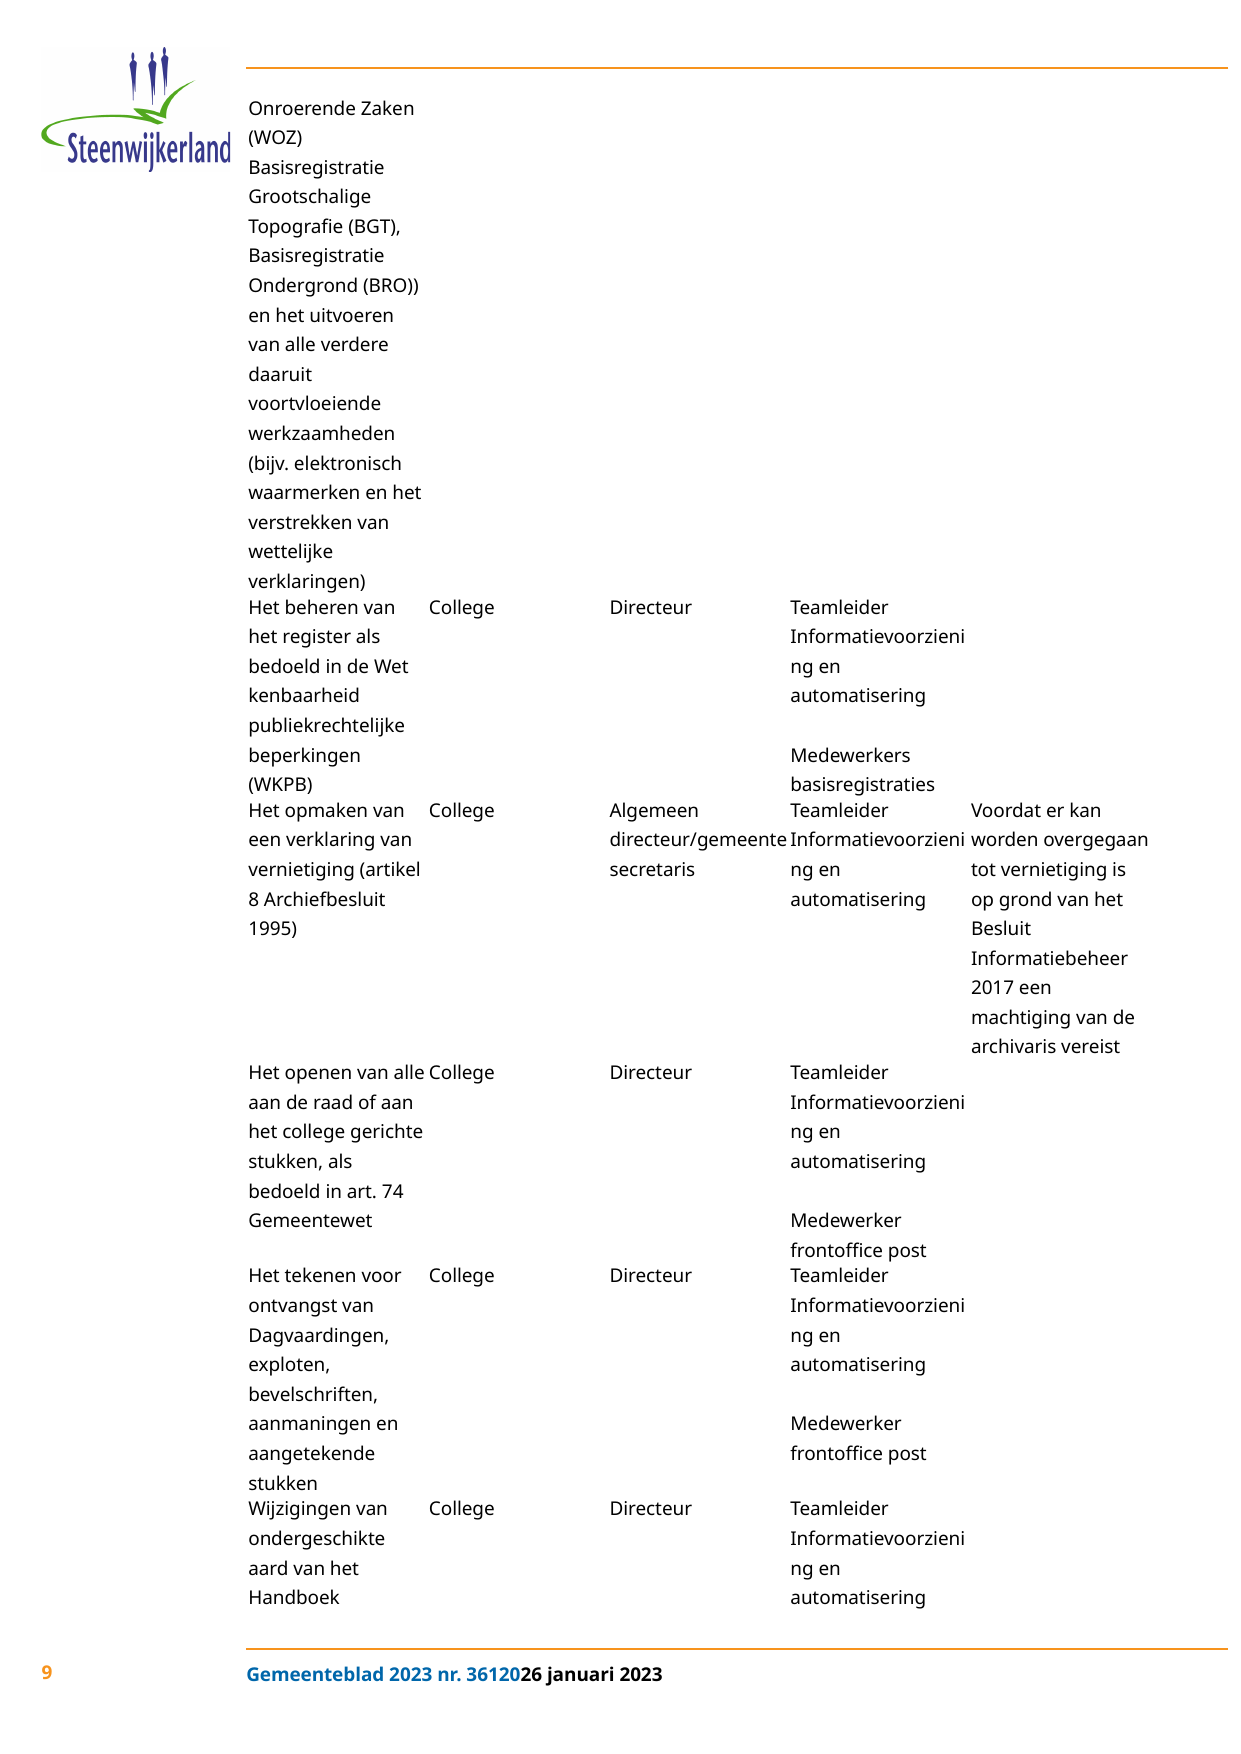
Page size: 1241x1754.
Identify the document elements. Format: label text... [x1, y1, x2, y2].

table_cell College [429, 1060, 609, 1263]
table_cell Directeur [609, 1496, 790, 1610]
table_cell Voordat er kan worden overgegaan tot vernietiging is op grond van het Besluit Informatiebeheer 2017 een machtiging van de archivaris vereist [971, 797, 1152, 1059]
picture [41, 47, 231, 172]
table_cell [971, 1263, 1152, 1496]
table_cell [971, 1496, 1152, 1610]
table_cell Het tekenen voor ontvangst van Dagvaardingen, exploten, bevelschriften, aanmaningen en aangetekende stukken [248, 1263, 429, 1496]
table_cell Teamleider Informatievoorziening en automatisering [790, 797, 971, 1059]
table_cell Teamleider Informatievoorziening en automatisering Medewerker frontoffice post [790, 1263, 971, 1496]
table_cell Directeur [609, 1060, 790, 1263]
table_cell [429, 95, 609, 594]
table_cell College [429, 594, 609, 797]
table_cell Wijzigingen van ondergeschikte aard van het Handboek [248, 1496, 429, 1610]
table_cell Onroerende Zaken (WOZ) Basisregistratie Grootschalige Topografie (BGT), Basisregistratie Ondergrond (BRO)) en het uitvoeren van alle verdere daaruit voortvloeiende werkzaamheden (bijv. elektronisch waarmerken en het verstrekken van wettelijke verklaringen) [248, 95, 429, 594]
table_cell Teamleider Informatievoorziening en automatisering Medewerker frontoffice post [790, 1060, 971, 1263]
table_cell [971, 1060, 1152, 1263]
table_cell Directeur [609, 1263, 790, 1496]
table_cell Het opmaken van een verklaring van vernietiging (artikel 8 Archiefbesluit 1995) [248, 797, 429, 1059]
table_cell Het beheren van het register als bedoeld in de Wet kenbaarheid publiekrechtelijke beperkingen (WKPB) [248, 594, 429, 797]
table_cell Teamleider Informatievoorziening en automatisering Medewerkers basisregistraties [790, 594, 971, 797]
table_cell [971, 95, 1152, 594]
table_cell [971, 594, 1152, 797]
table_cell Teamleider Informatievoorziening en automatisering [790, 1496, 971, 1610]
table_cell Directeur [609, 594, 790, 797]
table_cell College [429, 797, 609, 1059]
table_cell [790, 95, 971, 594]
table_cell College [429, 1496, 609, 1610]
table_cell [609, 95, 790, 594]
table_cell Algemeen directeur/gemeentesecretaris [609, 797, 790, 1059]
table_cell College [429, 1263, 609, 1496]
table_cell Het openen van alle aan de raad of aan het college gerichte stukken, als bedoeld in art. 74 Gemeentewet [248, 1060, 429, 1263]
